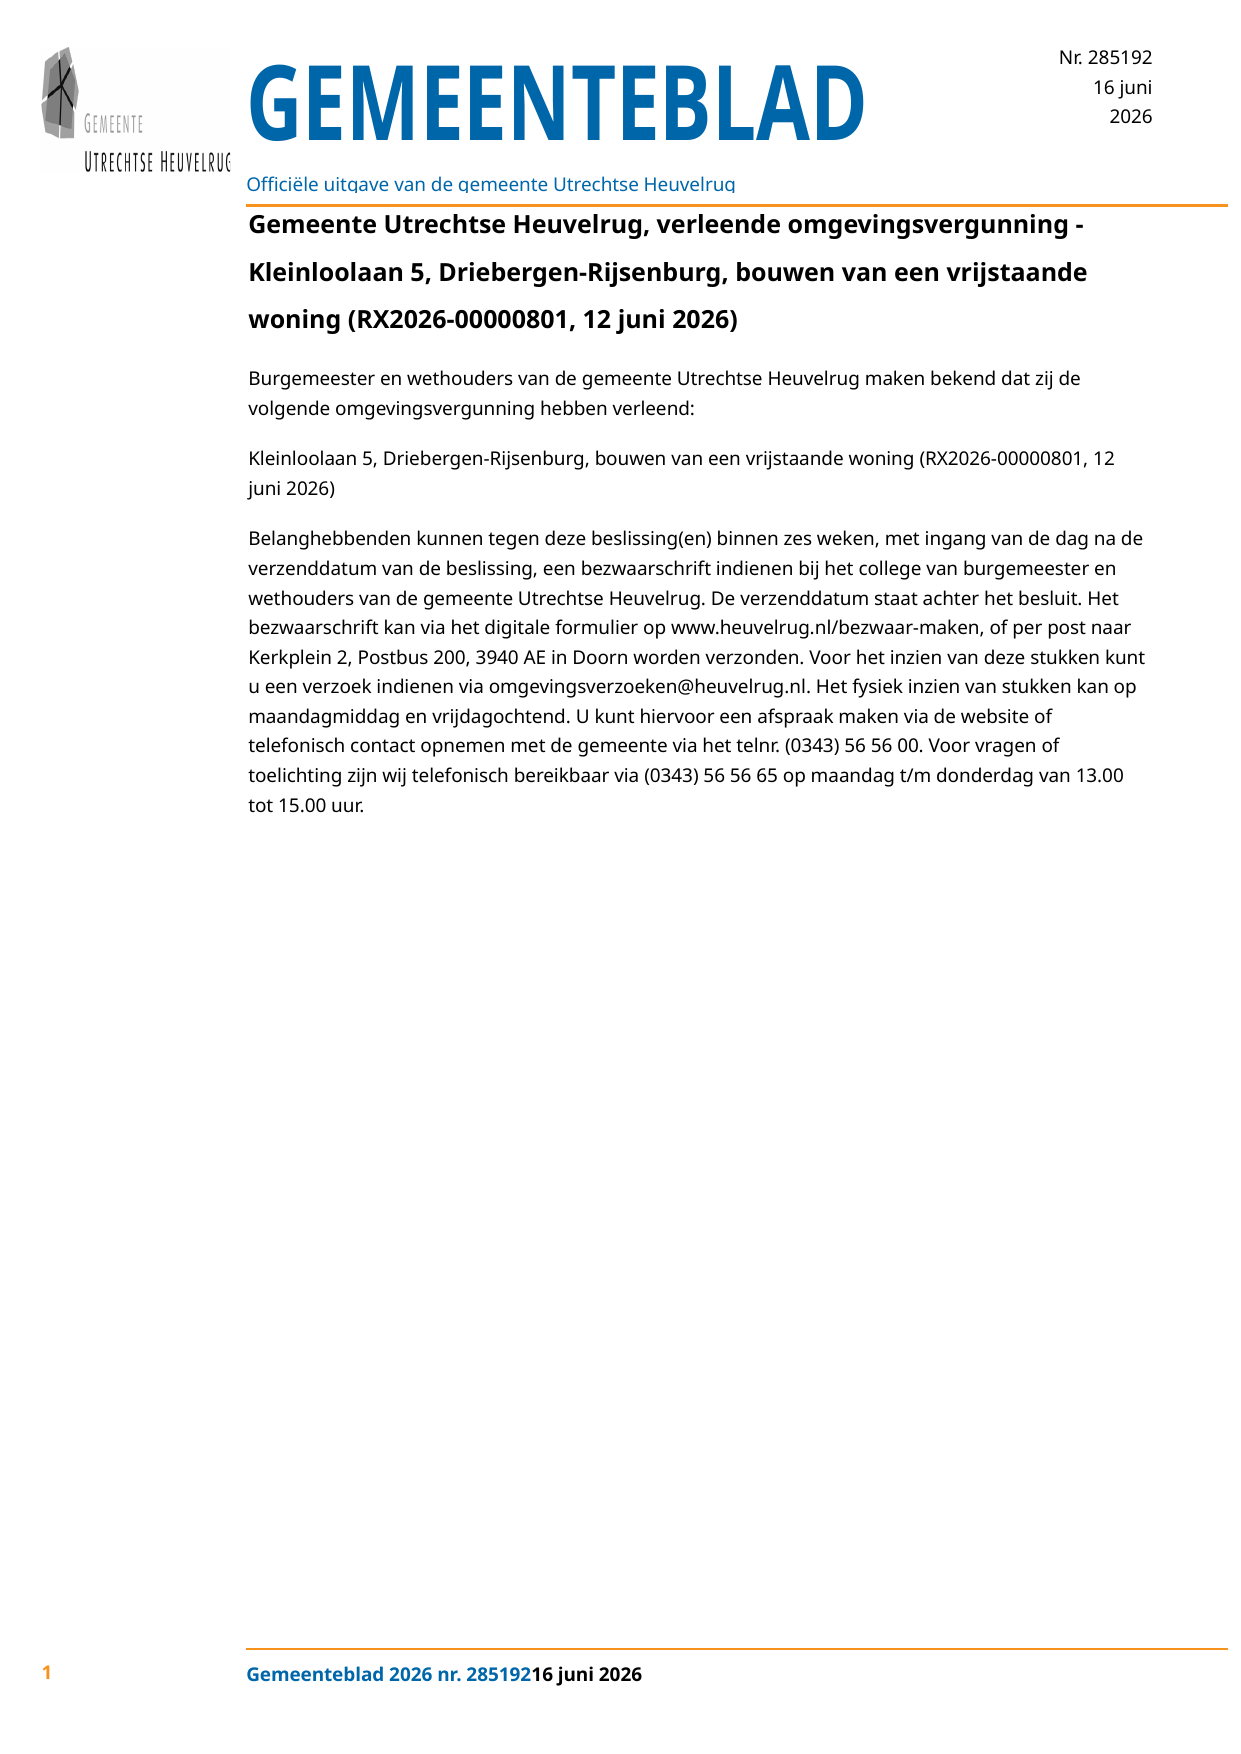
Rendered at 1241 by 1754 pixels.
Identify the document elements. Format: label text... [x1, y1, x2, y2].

picture [41, 47, 231, 172]
text Burgemeester en wethouders van de gemeente Utrechtse Heuvelrug maken bekend dat zij de volgende omgevingsvergunning hebben verleend: [248, 366, 1152, 421]
text Belanghebbenden kunnen tegen deze beslissing(en) binnen zes weken, met ingang van de dag na de verzenddatum van de beslissing, een bezwaarschrift indienen bij het college van burgemeester en wethouders van de gemeente Utrechtse Heuvelrug. De verzenddatum staat achter het besluit. Het bezwaarschrift kan via het digitale formulier op www.heuvelrug.nl/bezwaar-maken, of per post naar Kerkplein 2, Postbus 200, 3940 AE in Doorn worden verzonden. Voor het inzien van deze stukken kunt u een verzoek indienen via omgevingsverzoeken@heuvelrug.nl. Het fysiek inzien van stukken kan op maandagmiddag en vrijdagochtend. U kunt hiervoor een afspraak maken via de website of telefonisch contact opnemen met de gemeente via het telnr. (0343) 56 56 00. Voor vragen of toelichting zijn wij telefonisch bereikbaar via (0343) 56 56 65 op maandag t/m donderdag van 13.00 tot 15.00 uur. [248, 526, 1152, 817]
text Gemeente Utrechtse Heuvelrug, verleende omgevingsvergunning - Kleinloolaan 5, Driebergen-Rijsenburg, bouwen van een vrijstaande woning (RX2026-00000801, 12 juni 2026) [248, 207, 1152, 336]
text Kleinloolaan 5, Driebergen-Rijsenburg, bouwen van een vrijstaande woning (RX2026-00000801, 12 juni 2026) [248, 446, 1152, 501]
